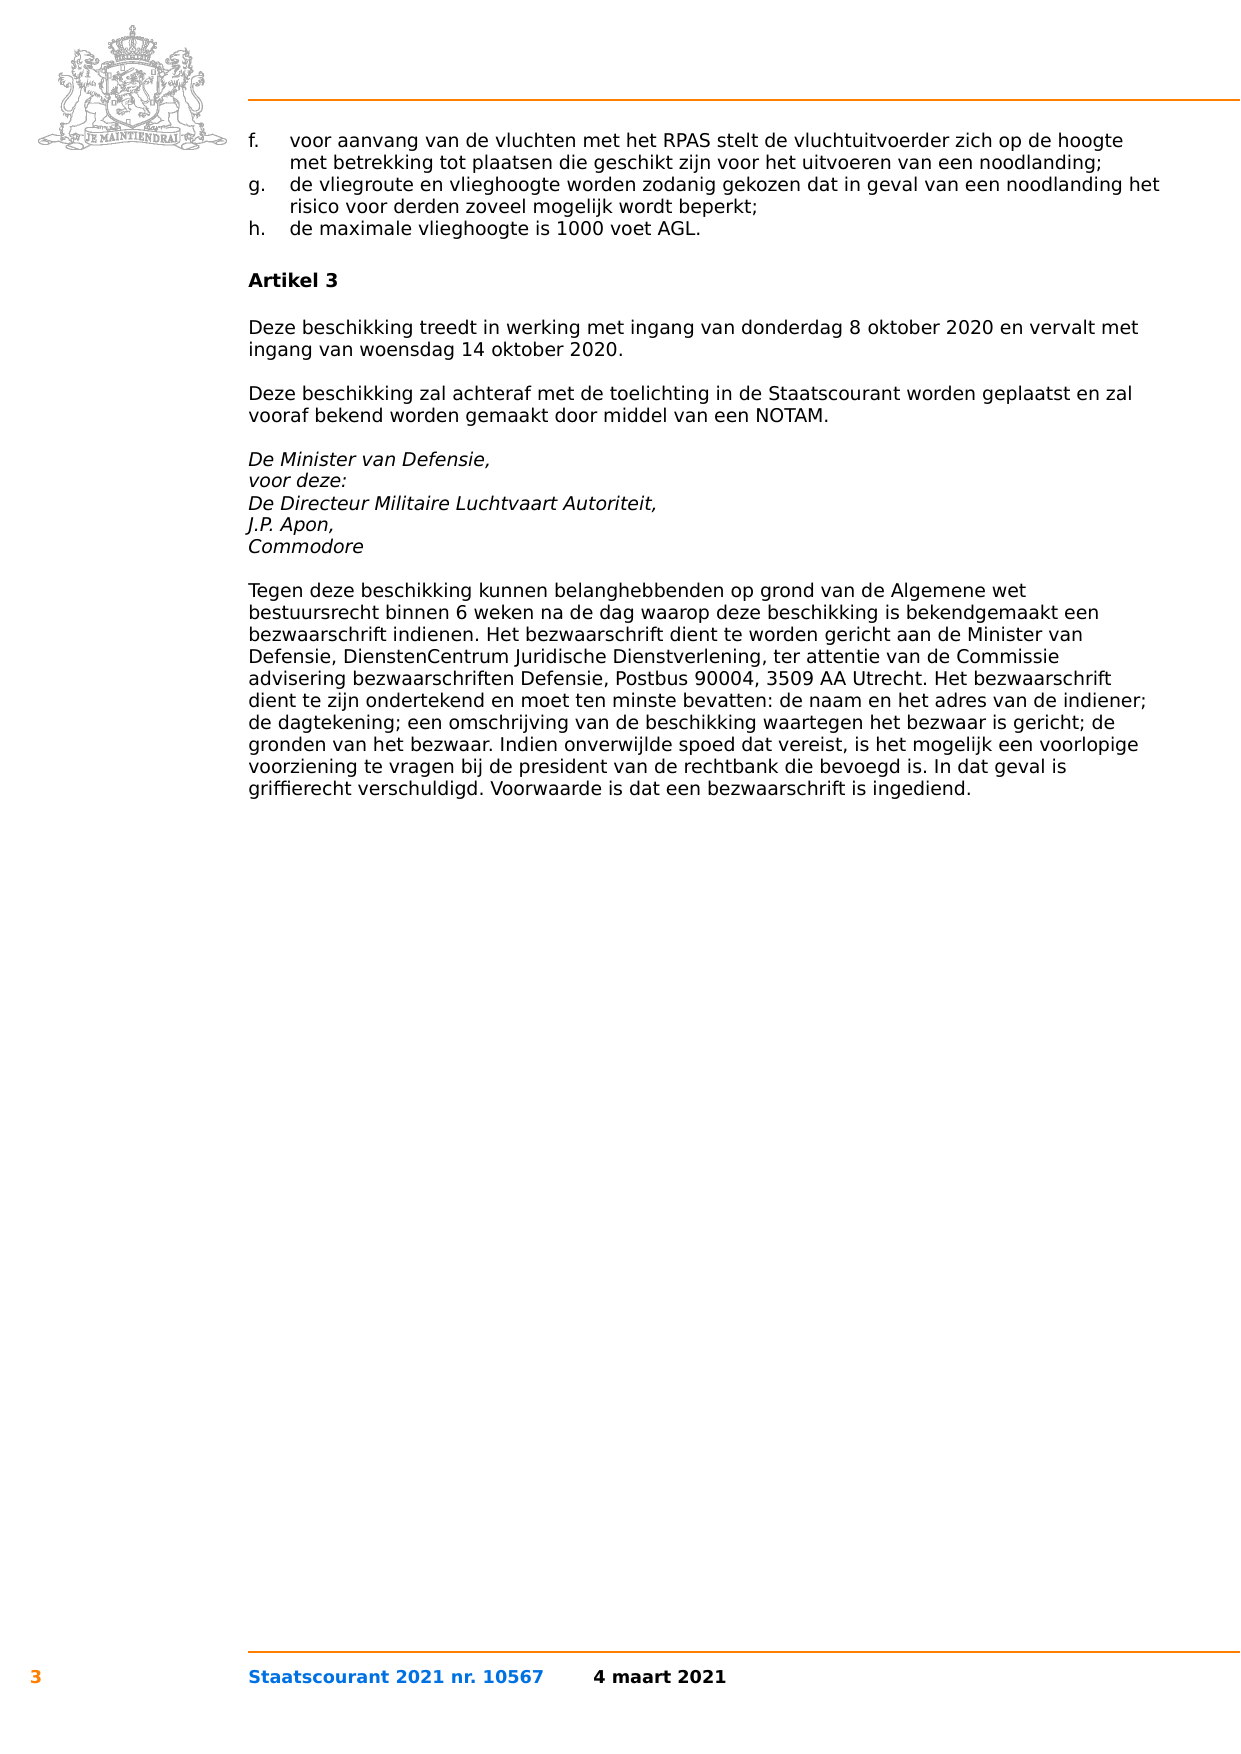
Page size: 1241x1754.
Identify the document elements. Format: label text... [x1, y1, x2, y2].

text Deze beschikking treedt in werking met ingang van donderdag 8 oktober 2020 en vervalt met ingang van woensdag 14 oktober 2020. [248, 317, 1163, 361]
text f. voor aanvang van de vluchten met het RPAS stelt de vluchtuitvoerder zich op de hoogte met betrekking tot plaatsen die geschikt zijn voor het uitvoeren van een noodlanding; [248, 130, 1163, 174]
text Deze beschikking zal achteraf met de toelichting in de Staatscourant worden geplaatst en zal vooraf bekend worden gemaakt door middel van een NOTAM. [248, 383, 1163, 427]
text De Minister van Defensie, voor deze: De Directeur Militaire Luchtvaart Autoriteit, J.P. Apon, Commodore [248, 448, 1163, 558]
text Tegen deze beschikking kunnen belanghebbenden op grond van de Algemene wet bestuursrecht binnen 6 weken na de dag waarop deze beschikking is bekendgemaakt een bezwaarschrift indienen. Het bezwaarschrift dient te worden gericht aan de Minister van Defensie, DienstenCentrum Juridische Dienstverlening, ter attentie van de Commissie advisering bezwaarschriften Defensie, Postbus 90004, 3509 AA Utrecht. Het bezwaarschrift dient te zijn ondertekend en moet ten minste bevatten: de naam en het adres van de indiener; de dagtekening; een omschrijving van de beschikking waartegen het bezwaar is gericht; de gronden van het bezwaar. Indien onverwijlde spoed dat vereist, is het mogelijk een voorlopige voorziening te vragen bij de president van de rechtbank die bevoegd is. In dat geval is griffierecht verschuldigd. Voorwaarde is dat een bezwaarschrift is ingediend. [248, 580, 1163, 800]
subtitle Artikel 3 [248, 270, 1163, 292]
text g. de vliegroute en vlieghoogte worden zodanig gekozen dat in geval van een noodlanding het risico voor derden zoveel mogelijk wordt beperkt; [248, 174, 1163, 218]
picture [38, 25, 227, 150]
text h. de maximale vlieghoogte is 1000 voet AGL. [248, 218, 1163, 240]
